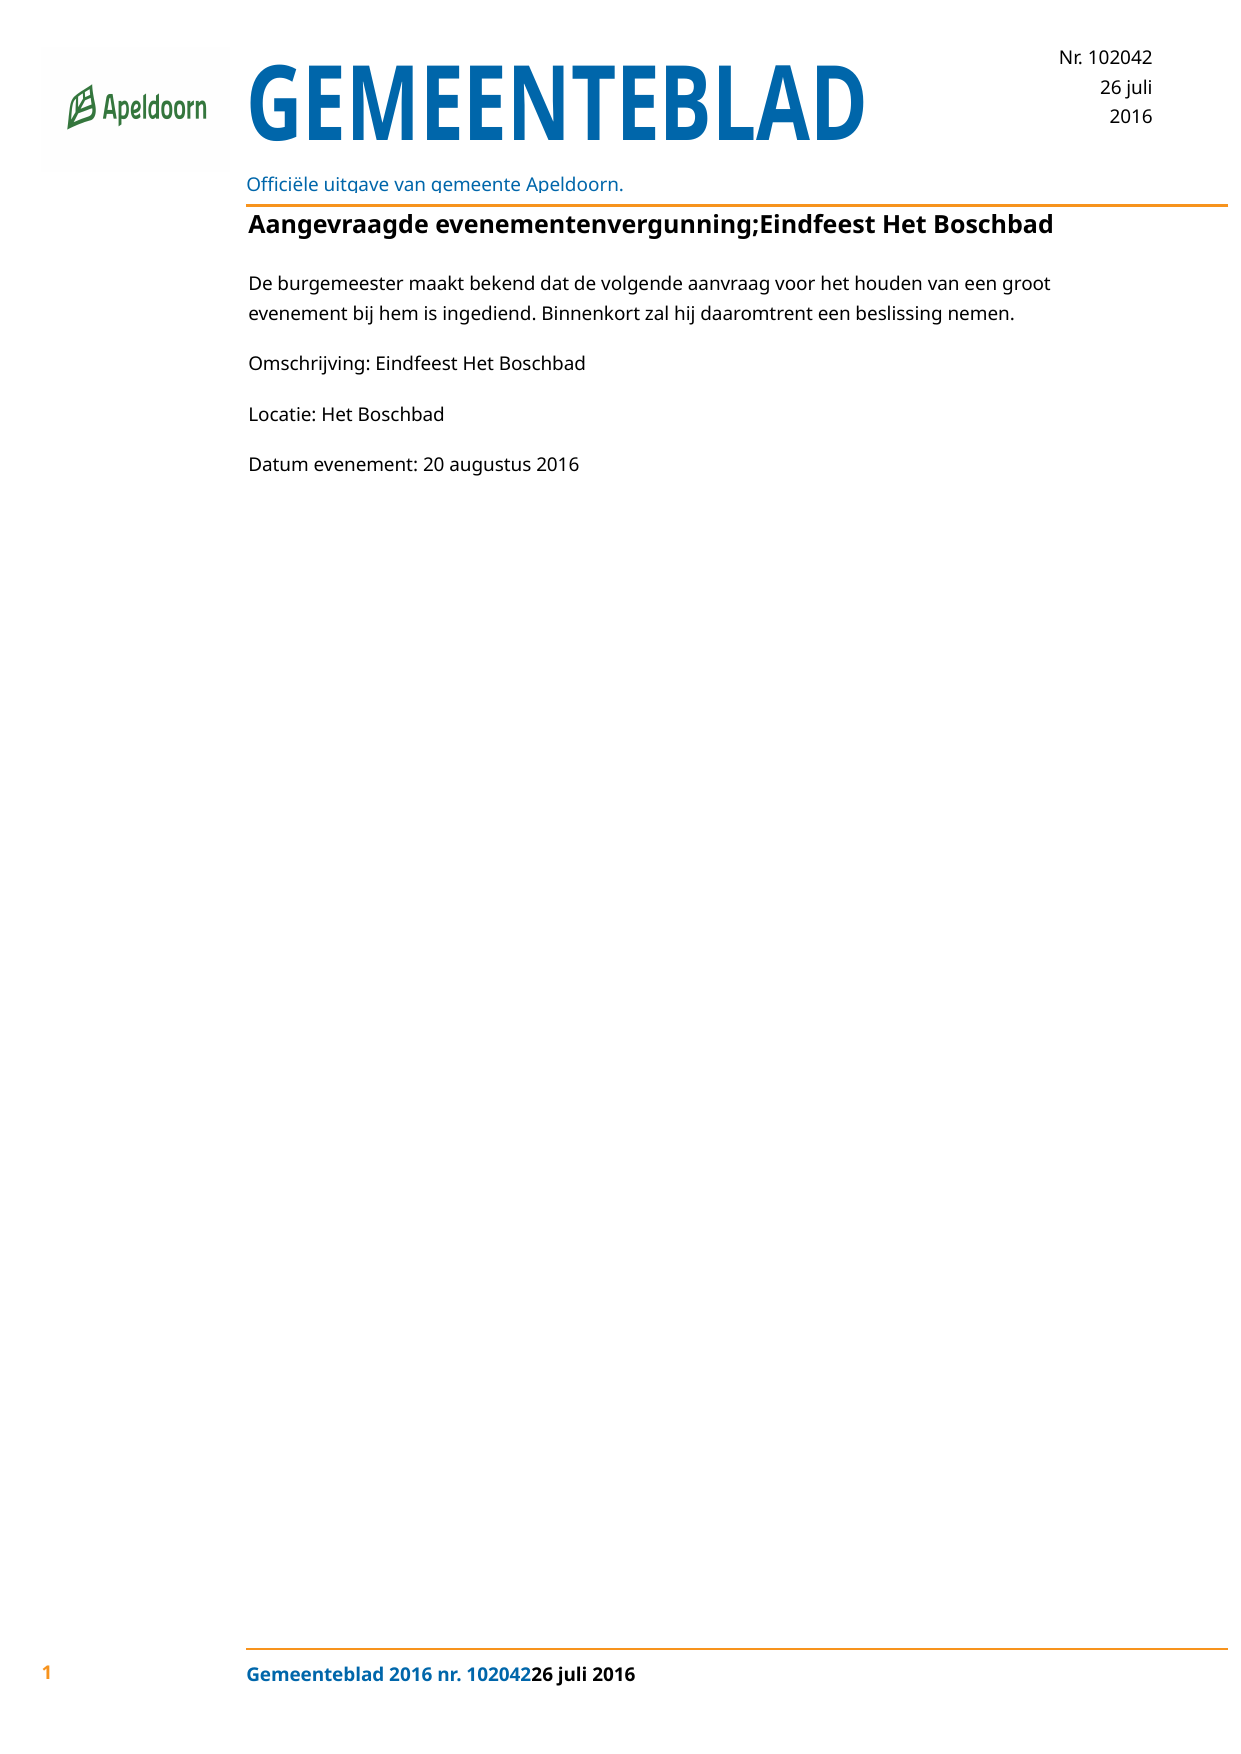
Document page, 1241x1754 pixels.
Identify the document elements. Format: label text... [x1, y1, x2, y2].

text Omschrijving: Eindfeest Het Boschbad [248, 350, 1152, 376]
text Datum evenement: 20 augustus 2016 [248, 451, 1152, 477]
picture [41, 47, 231, 172]
text De burgemeester maakt bekend dat de volgende aanvraag voor het houden van een groot evenement bij hem is ingediend. Binnenkort zal hij daaromtrent een beslissing nemen. [248, 270, 1152, 326]
text Locatie: Het Boschbad [248, 401, 1152, 426]
text Aangevraagde evenementenvergunning;Eindfeest Het Boschbad [248, 207, 1152, 241]
